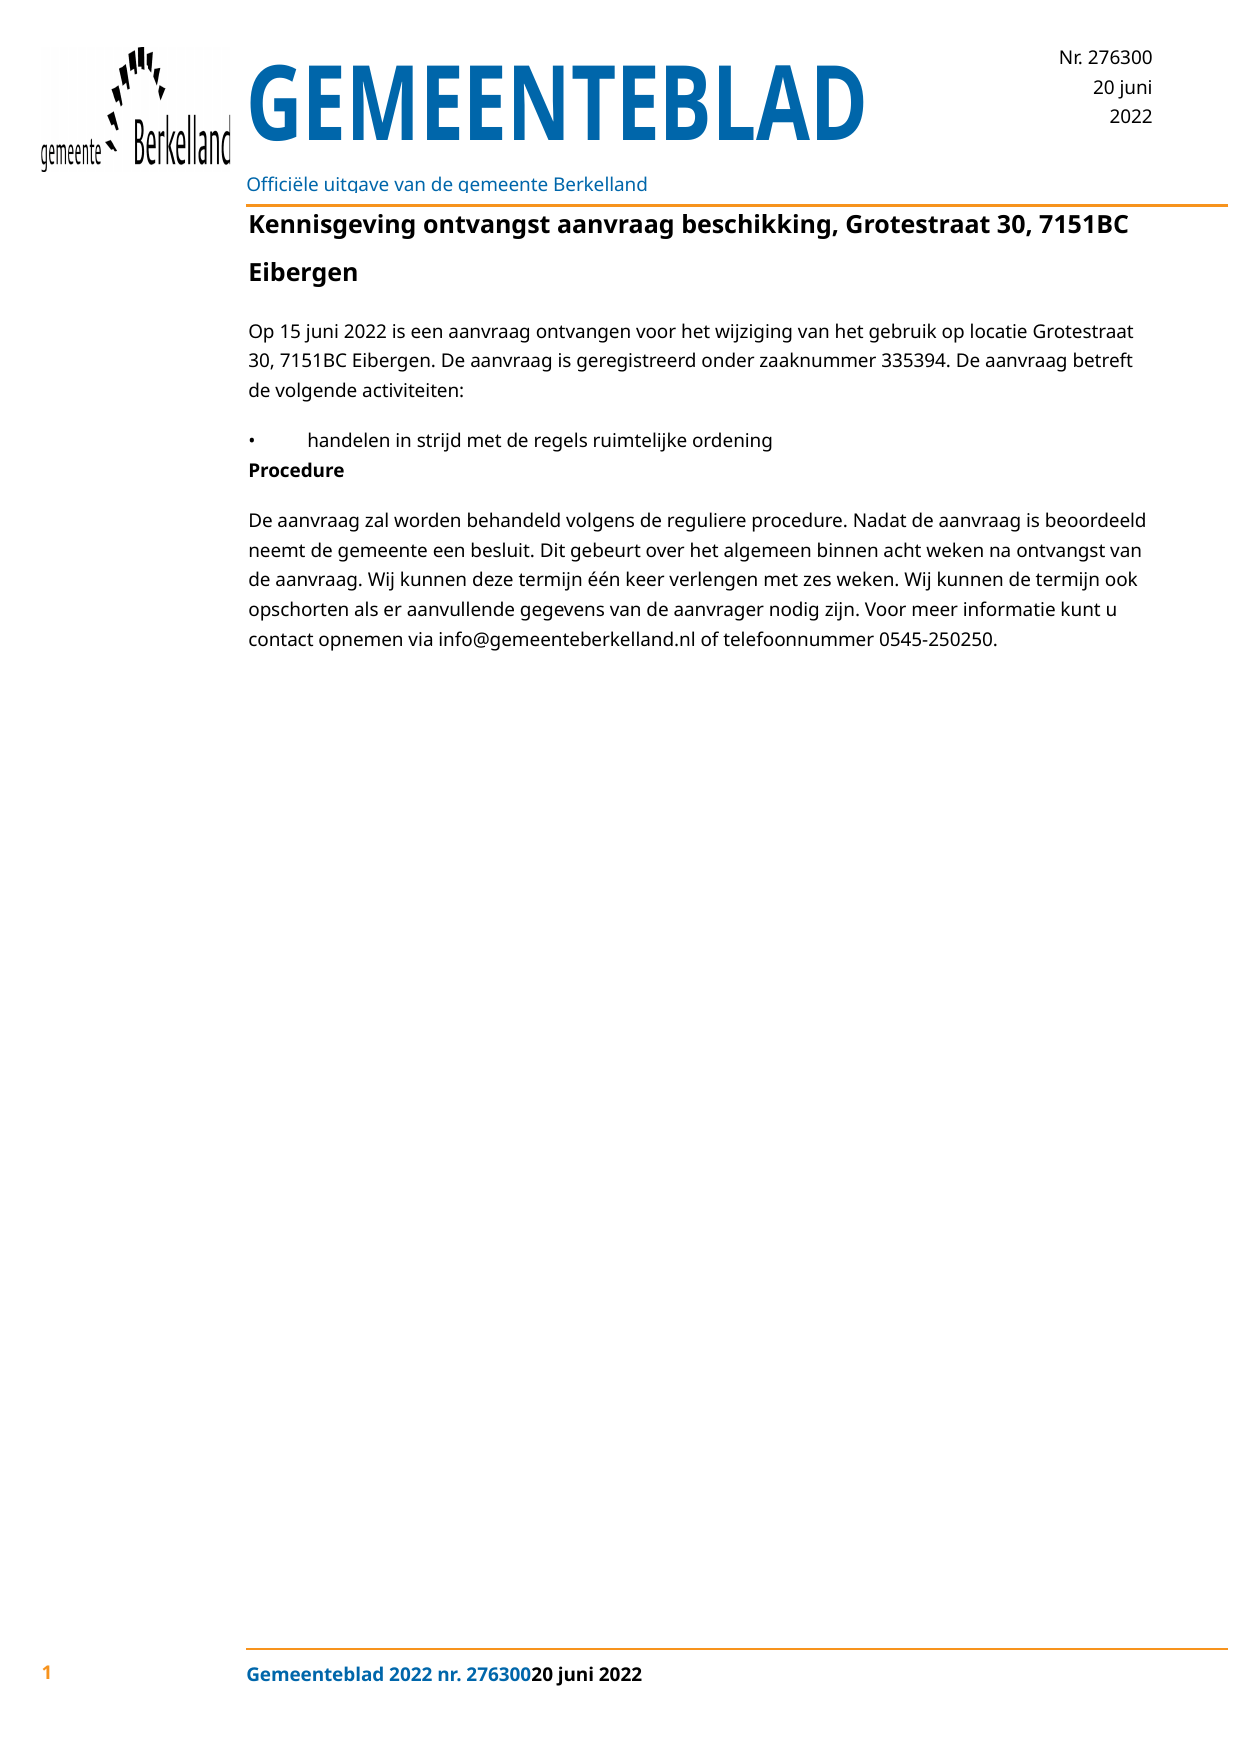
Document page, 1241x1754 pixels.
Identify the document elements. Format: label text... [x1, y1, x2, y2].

text Procedure [248, 457, 1152, 483]
list handelen in strijd met de regels ruimtelijke ordening [248, 427, 1152, 453]
text De aanvraag zal worden behandeld volgens de reguliere procedure. Nadat de aanvraag is beoordeeld neemt de gemeente een besluit. Dit gebeurt over het algemeen binnen acht weken na ontvangst van de aanvraag. Wij kunnen deze termijn één keer verlengen met zes weken. Wij kunnen de termijn ook opschorten als er aanvullende gegevens van de aanvrager nodig zijn. Voor meer informatie kunt u contact opnemen via info@gemeenteberkelland.nl of telefoonnummer 0545-250250. [248, 507, 1152, 652]
text Kennisgeving ontvangst aanvraag beschikking, Grotestraat 30, 7151BC Eibergen [248, 207, 1152, 288]
text Op 15 juni 2022 is een aanvraag ontvangen voor het wijziging van het gebruik op locatie Grotestraat 30, 7151BC Eibergen. De aanvraag is geregistreerd onder zaaknummer 335394. De aanvraag betreft de volgende activiteiten: [248, 318, 1152, 403]
picture [41, 47, 231, 172]
